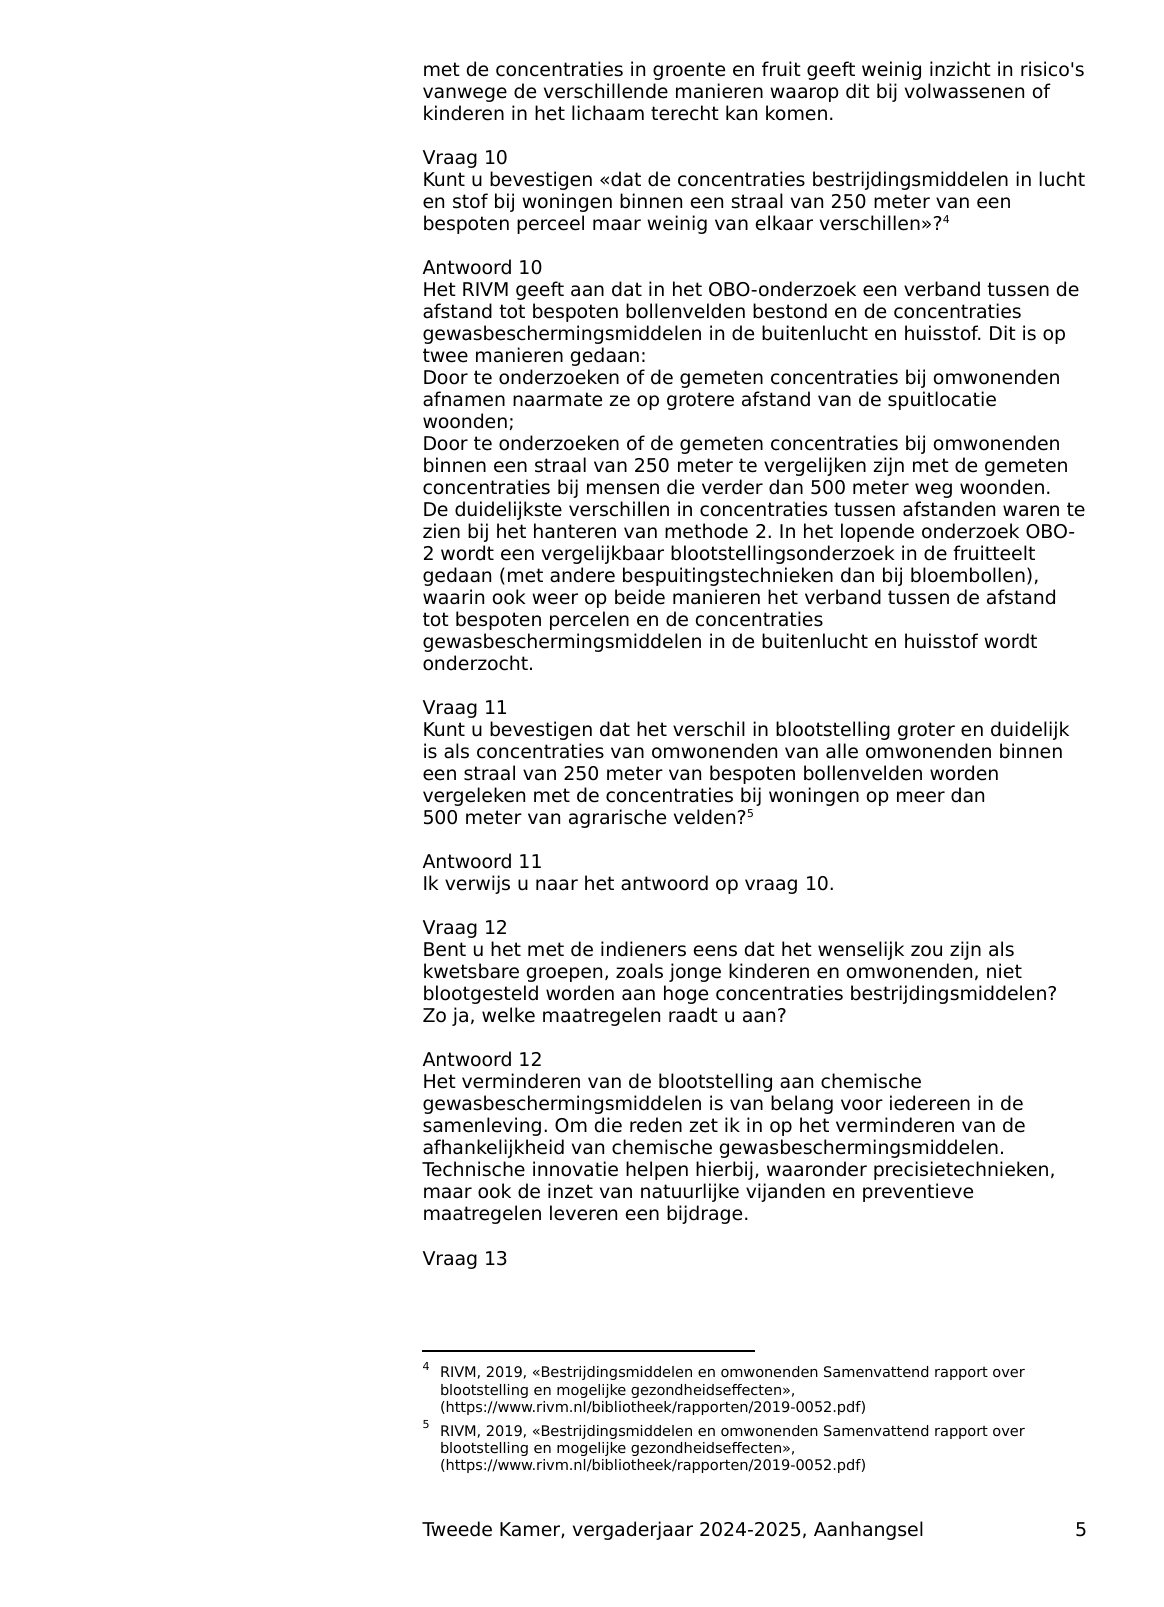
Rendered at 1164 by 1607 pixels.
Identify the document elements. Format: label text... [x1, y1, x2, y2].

text De duidelijkste verschillen in concentraties tussen afstanden waren te zien bij het hanteren van methode 2. In het lopende onderzoek OBO-2 wordt een vergelijkbaar blootstellingsonderzoek in de fruitteelt gedaan (met andere bespuitingstechnieken dan bij bloembollen), waarin ook weer op beide manieren het verband tussen de afstand tot bespoten percelen en de concentraties gewasbeschermingsmiddelen in de buitenlucht en huisstof wordt onderzocht. [422, 499, 1087, 675]
text Antwoord 12 [422, 1049, 1087, 1071]
text Door te onderzoeken of de gemeten concentraties bij omwonenden binnen een straal van 250 meter te vergelijken zijn met de gemeten concentraties bij mensen die verder dan 500 meter weg woonden. [422, 433, 1087, 499]
text Door te onderzoeken of de gemeten concentraties bij omwonenden afnamen naarmate ze op grotere afstand van de spuitlocatie woonden; [422, 367, 1087, 433]
text met de concentraties in groente en fruit geeft weinig inzicht in risico's vanwege de verschillende manieren waarop dit bij volwassenen of kinderen in het lichaam terecht kan komen. [422, 59, 1087, 125]
text RIVM, 2019, «Bestrijdingsmiddelen en omwonenden Samenvattend rapport over blootstelling en mogelijke gezondheidseffecten», (https://www.rivm.nl/bibliotheek/rapporten/2019-0052.pdf) [422, 1360, 1087, 1416]
text Vraag 13 [422, 1247, 1087, 1269]
text Het RIVM geeft aan dat in het OBO-onderzoek een verband tussen de afstand tot bespoten bollenvelden bestond en de concentraties gewasbeschermingsmiddelen in de buitenlucht en huisstof. Dit is op twee manieren gedaan: [422, 279, 1087, 367]
text Vraag 12 [422, 917, 1087, 939]
text Vraag 11 [422, 697, 1087, 719]
text Ik verwijs u naar het antwoord op vraag 10. [422, 873, 1087, 895]
text RIVM, 2019, «Bestrijdingsmiddelen en omwonenden Samenvattend rapport over blootstelling en mogelijke gezondheidseffecten», (https://www.rivm.nl/bibliotheek/rapporten/2019-0052.pdf) [422, 1418, 1087, 1474]
text Antwoord 10 [422, 257, 1087, 279]
text Bent u het met de indieners eens dat het wenselijk zou zijn als kwetsbare groepen, zoals jonge kinderen en omwonenden, niet blootgesteld worden aan hoge concentraties bestrijdingsmiddelen? Zo ja, welke maatregelen raadt u aan? [422, 939, 1087, 1027]
text Antwoord 11 [422, 851, 1087, 873]
text Kunt u bevestigen dat het verschil in blootstelling groter en duidelijk is als concentraties van omwonenden van alle omwonenden binnen een straal van 250 meter van bespoten bollenvelden worden vergeleken met de concentraties bij woningen op meer dan 500 meter van agrarische velden? [422, 719, 1087, 829]
text Het verminderen van de blootstelling aan chemische gewasbeschermingsmiddelen is van belang voor iedereen in de samenleving. Om die reden zet ik in op het verminderen van de afhankelijkheid van chemische gewasbeschermingsmiddelen. Technische innovatie helpen hierbij, waaronder precisietechnieken, maar ook de inzet van natuurlijke vijanden en preventieve maatregelen leveren een bijdrage. [422, 1071, 1087, 1225]
text Vraag 10 [422, 147, 1087, 169]
text Kunt u bevestigen «dat de concentraties bestrijdingsmiddelen in lucht en stof bij woningen binnen een straal van 250 meter van een bespoten perceel maar weinig van elkaar verschillen»? [422, 169, 1087, 235]
